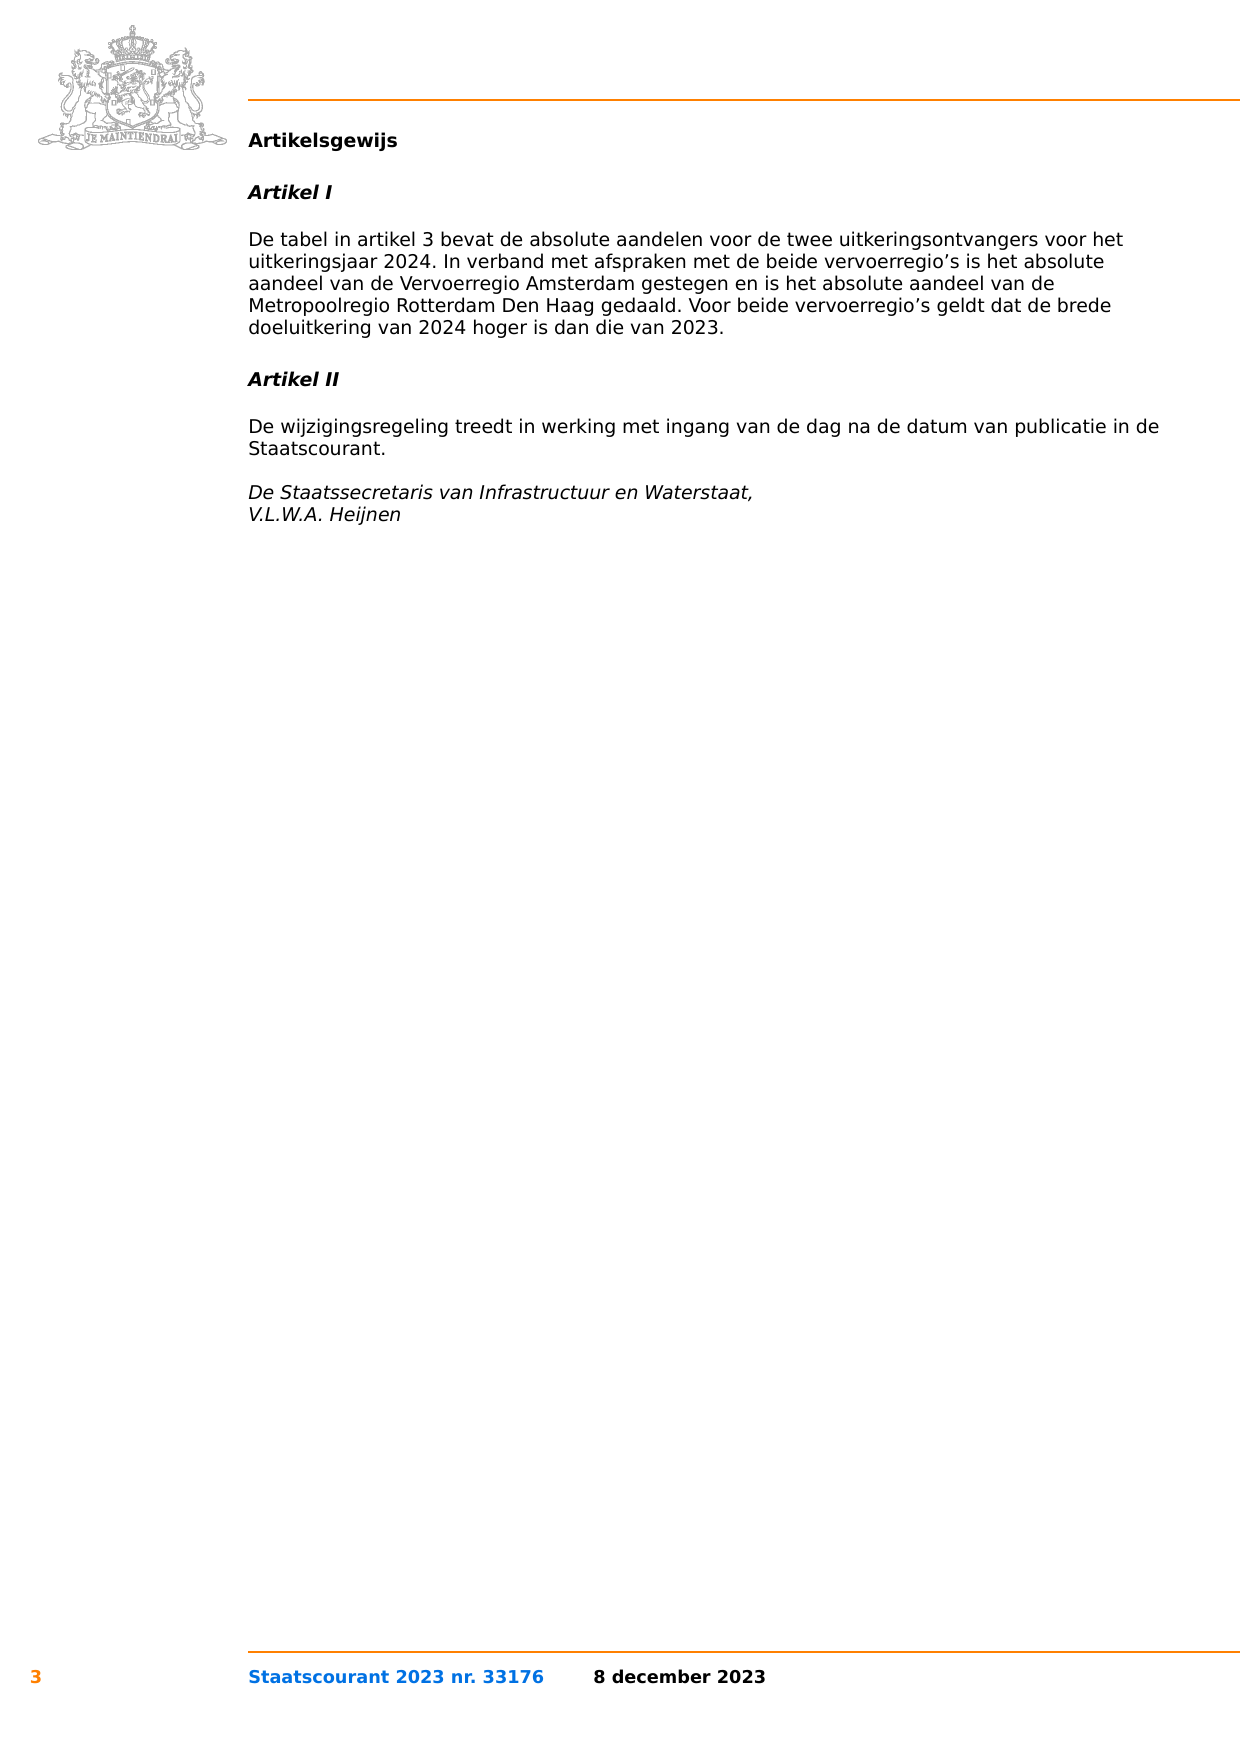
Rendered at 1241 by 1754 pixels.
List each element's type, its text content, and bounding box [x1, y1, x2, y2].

subtitle Artikelsgewijs [248, 130, 1163, 152]
text De tabel in artikel 3 bevat de absolute aandelen voor de twee uitkeringsontvangers voor het uitkeringsjaar 2024. In verband met afspraken met de beide vervoerregio’s is het absolute aandeel van de Vervoerregio Amsterdam gestegen en is het absolute aandeel van de Metropoolregio Rotterdam Den Haag gedaald. Voor beide vervoerregio’s geldt dat de brede doeluitkering van 2024 hoger is dan die van 2023. [248, 229, 1163, 339]
subtitle Artikel II [248, 369, 1163, 391]
text De wijzigingsregeling treedt in werking met ingang van de dag na de datum van publicatie in de Staatscourant. [248, 416, 1163, 460]
subtitle Artikel I [248, 182, 1163, 204]
text De Staatssecretaris van Infrastructuur en Waterstaat, V.L.W.A. Heijnen [248, 482, 1163, 526]
picture [38, 25, 227, 150]
